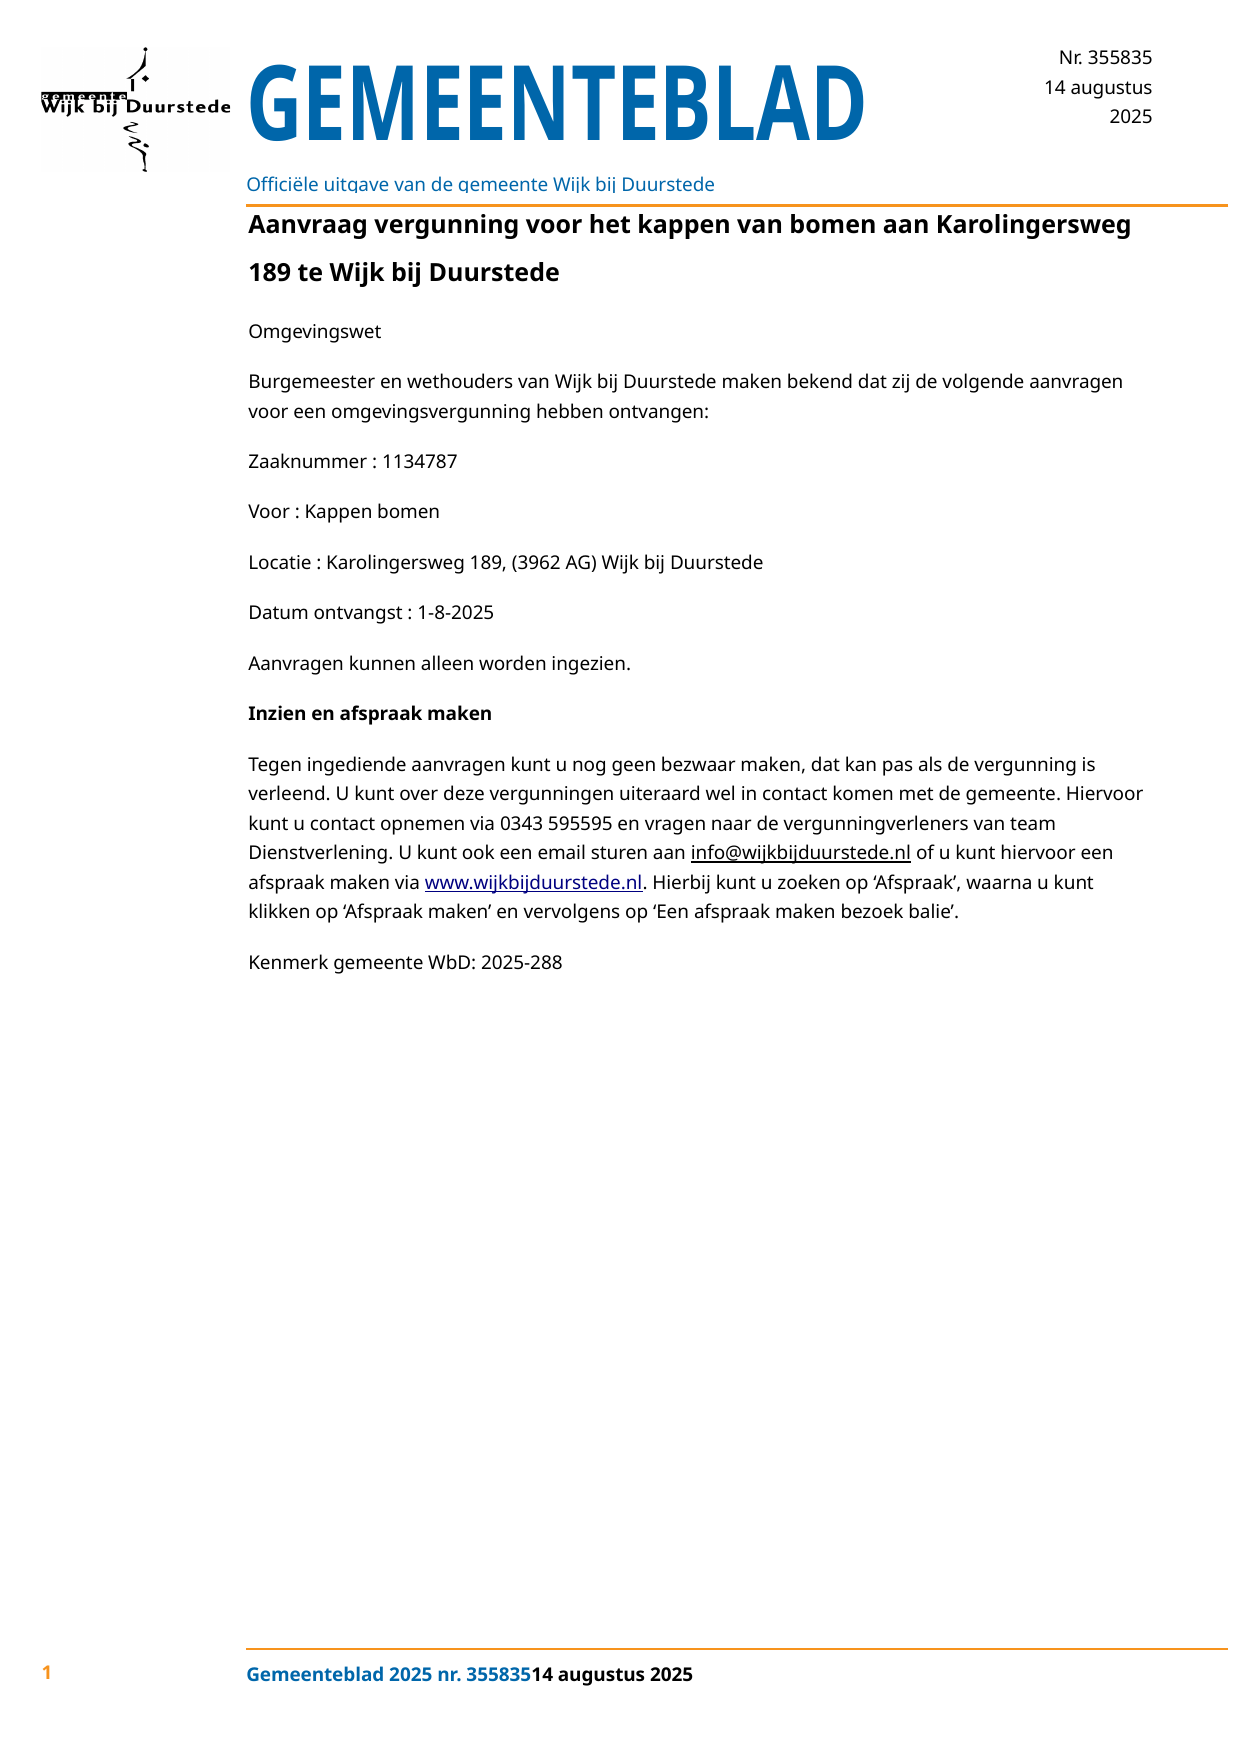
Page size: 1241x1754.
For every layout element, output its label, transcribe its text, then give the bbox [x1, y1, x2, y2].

text Zaaknummer : 1134787 [248, 448, 1152, 474]
text Datum ontvangst : 1-8-2025 [248, 599, 1152, 625]
text Tegen ingediende aanvragen kunt u nog geen bezwaar maken, dat kan pas als de vergunning is verleend. U kunt over deze vergunningen uiteraard wel in contact komen met de gemeente. Hiervoor kunt u contact opnemen via 0343 595595 en vragen naar de vergunningverleners van team Dienstverlening. U kunt ook een email sturen aan info@wijkbijduurstede.nl of u kunt hiervoor een afspraak maken via www.wijkbijduurstede.nl. Hierbij kunt u zoeken op ‘Afspraak’, waarna u kunt klikken op ‘Afspraak maken’ en vervolgens op ‘Een afspraak maken bezoek balie’. [248, 751, 1152, 924]
text Omgevingswet [248, 318, 1152, 344]
text Kenmerk gemeente WbD: 2025-288 [248, 949, 1152, 975]
text Voor : Kappen bomen [248, 499, 1152, 524]
text Locatie : Karolingersweg 189, (3962 AG) Wijk bij Duurstede [248, 549, 1152, 575]
text Aanvragen kunnen alleen worden ingezien. [248, 650, 1152, 676]
picture [41, 47, 231, 172]
text Aanvraag vergunning voor het kappen van bomen aan Karolingersweg 189 te Wijk bij Duurstede [248, 207, 1152, 288]
text Burgemeester en wethouders van Wijk bij Duurstede maken bekend dat zij de volgende aanvragen voor een omgevingsvergunning hebben ontvangen: [248, 368, 1152, 424]
text Inzien en afspraak maken [248, 700, 1152, 726]
